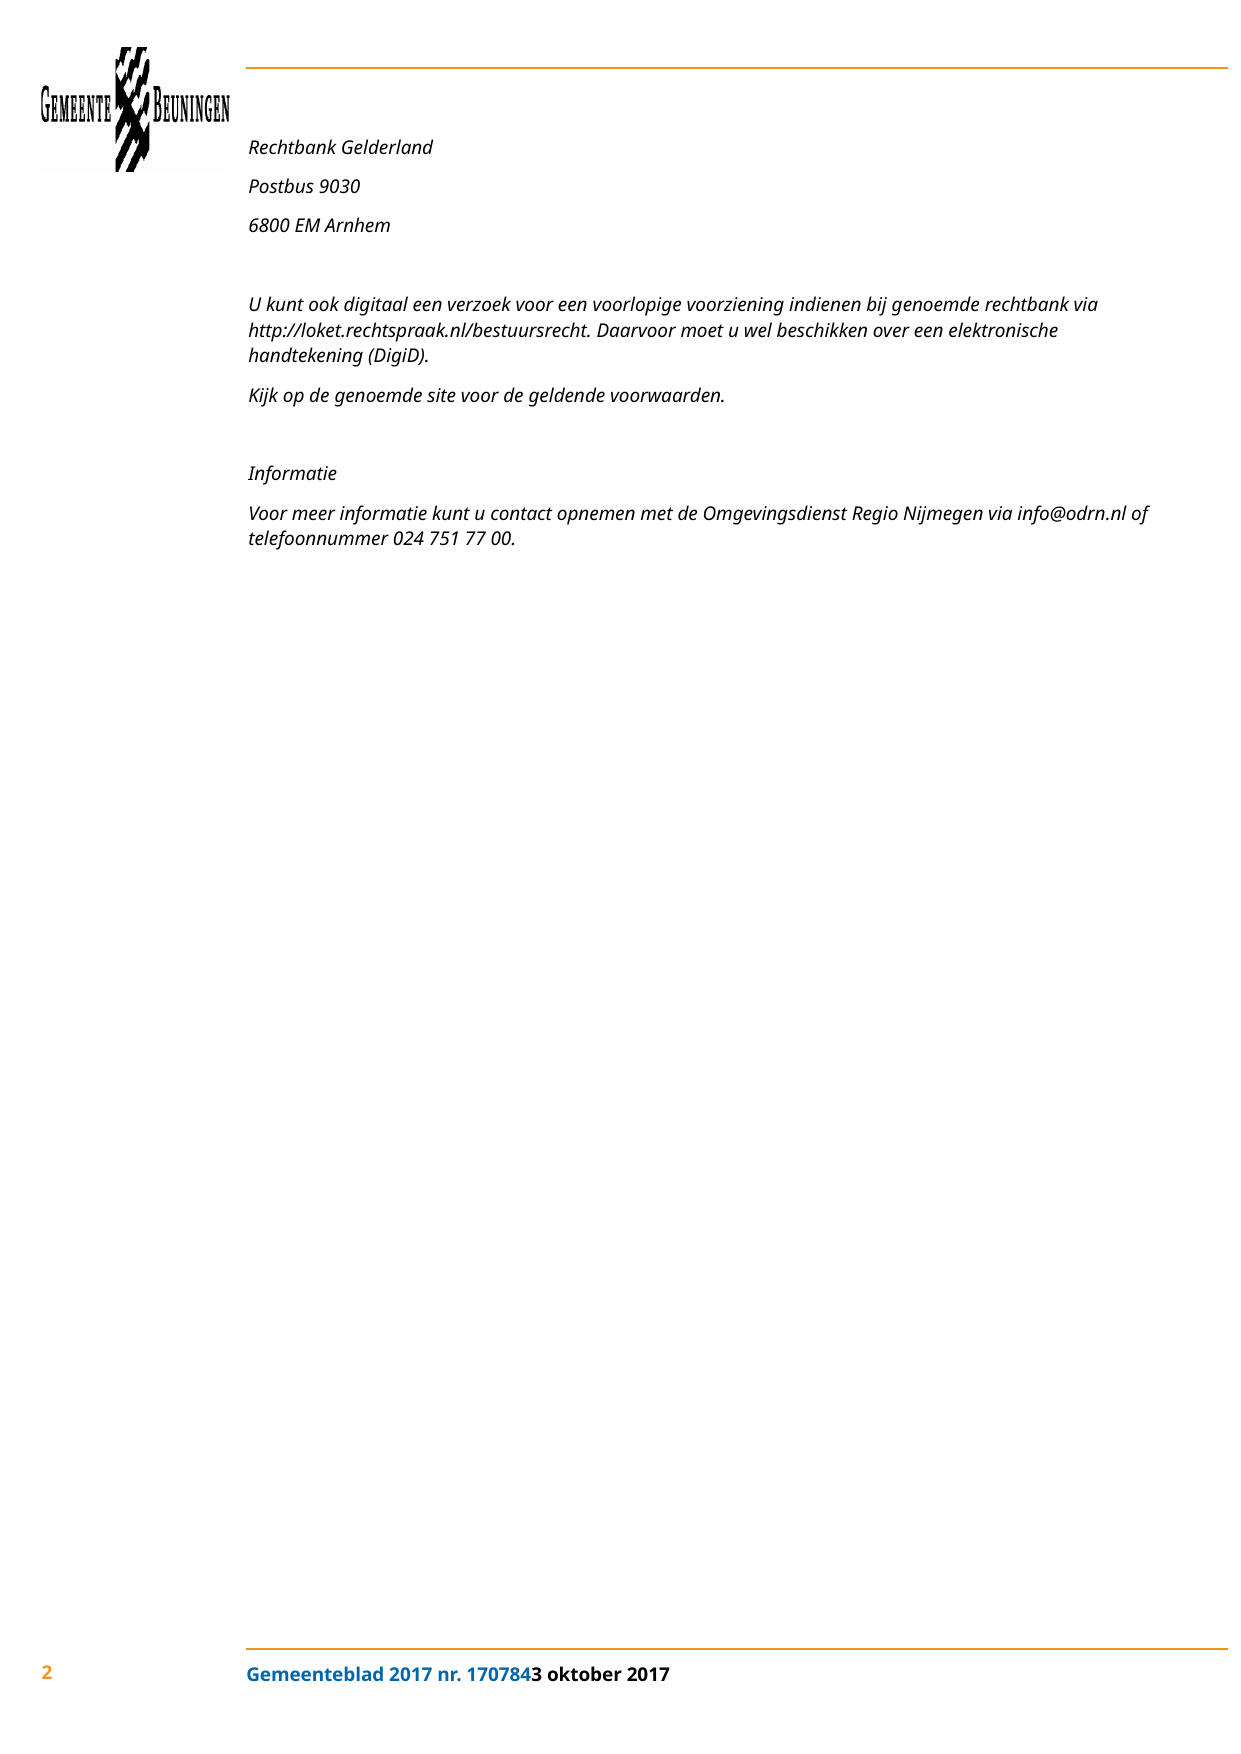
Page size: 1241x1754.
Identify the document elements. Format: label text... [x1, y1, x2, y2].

text U kunt ook digitaal een verzoek voor een voorlopige voorziening indienen bij genoemde rechtbank via http://loket.rechtspraak.nl/bestuursrecht. Daarvoor moet u wel beschikken over een elektronische handtekening (DigiD). [248, 291, 1152, 368]
text Postbus 9030 [248, 173, 1152, 199]
picture [41, 47, 231, 172]
text Voor meer informatie kunt u contact opnemen met de Omgevingsdienst Regio Nijmegen via info@odrn.nl of telefoonnummer 024 751 77 00. [248, 500, 1152, 551]
text Informatie [248, 460, 1152, 486]
text 6800 EM Arnhem [248, 213, 1152, 238]
text Kijk op de genoemde site voor de geldende voorwaarden. [248, 382, 1152, 408]
text Rechtbank Gelderland [248, 134, 1152, 160]
